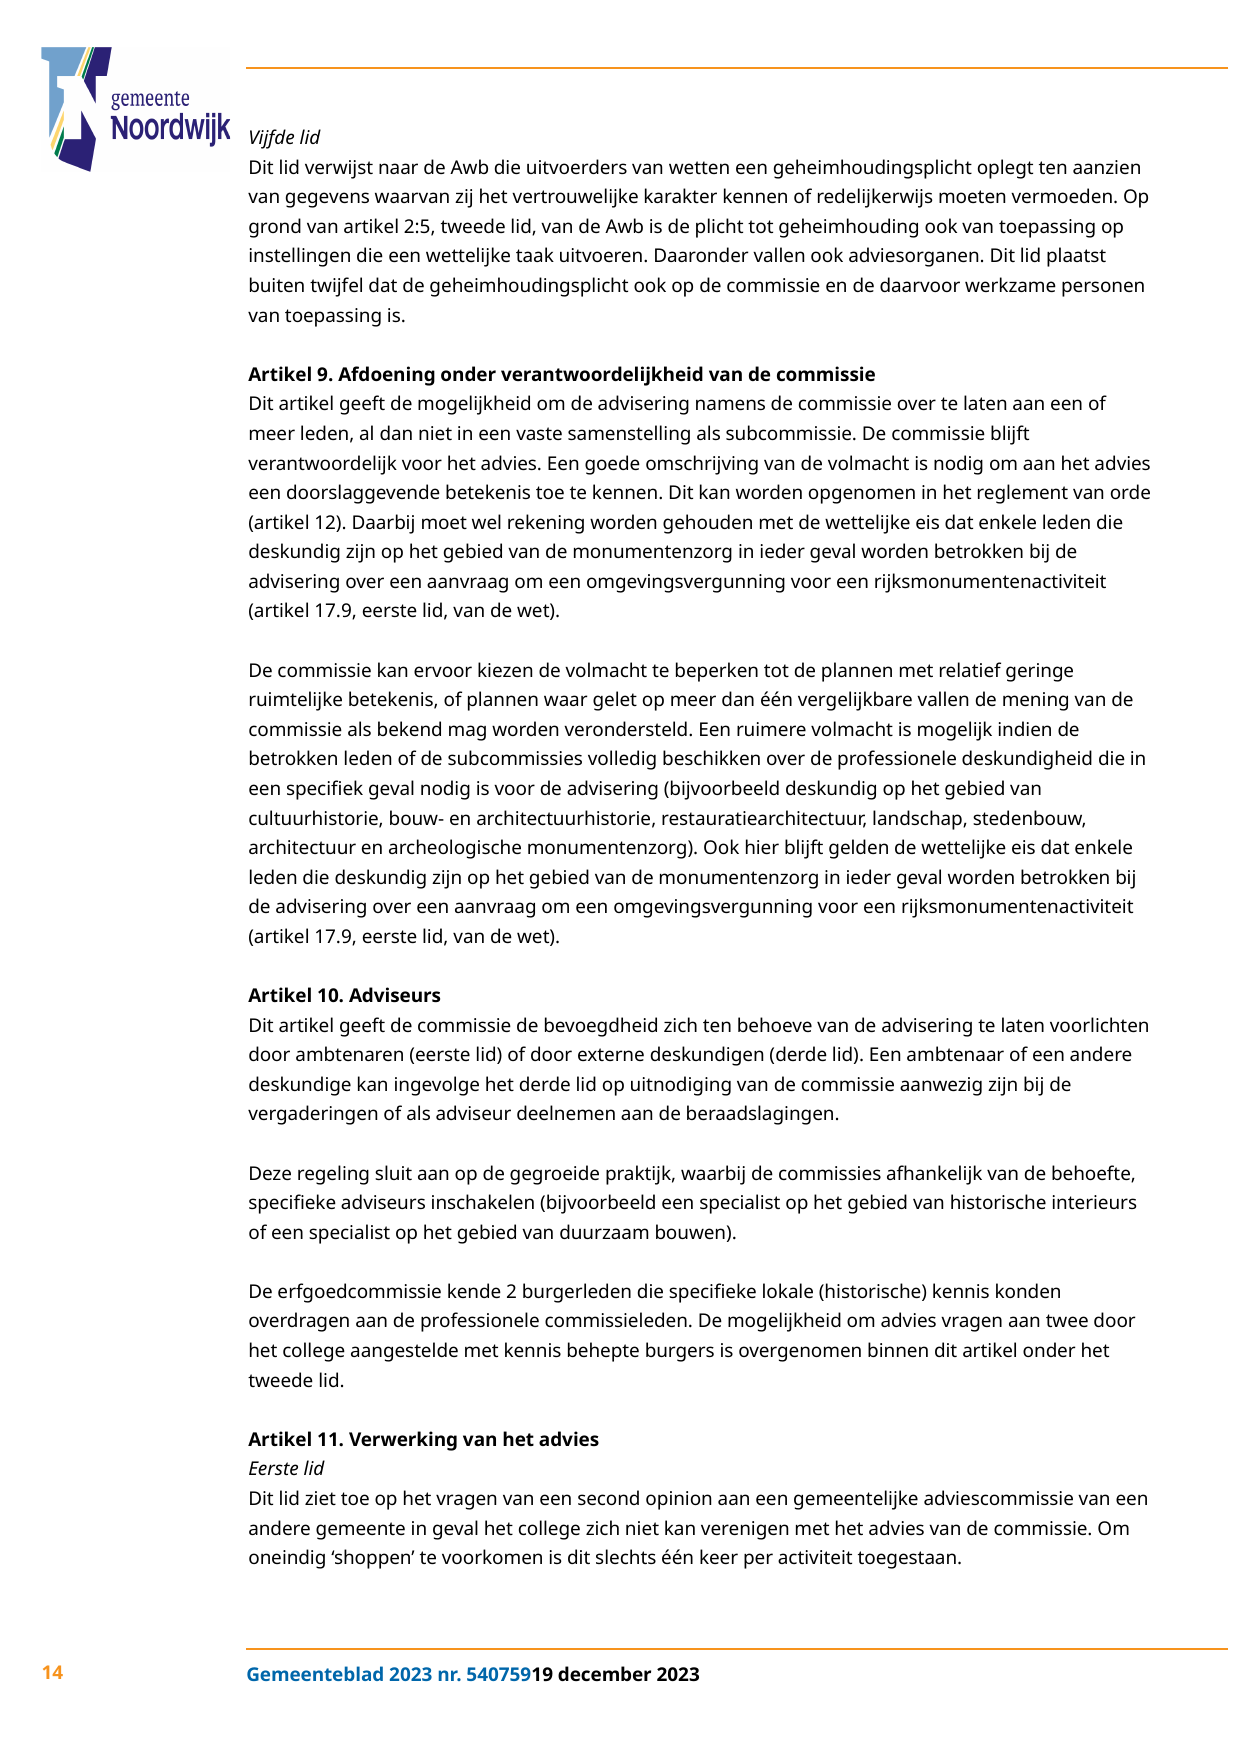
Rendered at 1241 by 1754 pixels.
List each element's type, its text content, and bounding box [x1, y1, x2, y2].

text De erfgoedcommissie kende 2 burgerleden die specifieke lokale (historische) kennis konden overdragen aan de professionele commissieleden. De mogelijkheid om advies vragen aan twee door het college aangestelde met kennis behepte burgers is overgenomen binnen dit artikel onder het tweede lid. [248, 1278, 1152, 1393]
text Deze regeling sluit aan op de gegroeide praktijk, waarbij de commissies afhankelijk van de behoefte, specifieke adviseurs inschakelen (bijvoorbeeld een specialist op het gebied van historische interieurs of een specialist op het gebied van duurzaam bouwen). [248, 1160, 1152, 1245]
text Dit artikel geeft de mogelijkheid om de advisering namens de commissie over te laten aan een of meer leden, al dan niet in een vaste samenstelling als subcommissie. De commissie blijft verantwoordelijk voor het advies. Een goede omschrijving van de volmacht is nodig om aan het advies een doorslaggevende betekenis toe te kennen. Dit kan worden opgenomen in het reglement van orde (artikel 12). Daarbij moet wel rekening worden gehouden met de wettelijke eis dat enkele leden die deskundig zijn op het gebied van de monumentenzorg in ieder geval worden betrokken bij de advisering over een aanvraag om een omgevingsvergunning voor een rijksmonumentenactiviteit (artikel 17.9, eerste lid, van de wet). [248, 391, 1152, 623]
text Eerste lid [248, 1456, 1152, 1481]
text De commissie kan ervoor kiezen de volmacht te beperken tot de plannen met relatief geringe ruimtelijke betekenis, of plannen waar gelet op meer dan één vergelijkbare vallen de mening van de commissie als bekend mag worden verondersteld. Een ruimere volmacht is mogelijk indien de betrokken leden of de subcommissies volledig beschikken over de professionele deskundigheid die in een specifiek geval nodig is voor de advisering (bijvoorbeeld deskundig op het gebied van cultuurhistorie, bouw- en architectuurhistorie, restauratiearchitectuur, landschap, stedenbouw, architectuur en archeologische monumentenzorg). Ook hier blijft gelden de wettelijke eis dat enkele leden die deskundig zijn op het gebied van de monumentenzorg in ieder geval worden betrokken bij de advisering over een aanvraag om een omgevingsvergunning voor een rijksmonumentenactiviteit (artikel 17.9, eerste lid, van de wet). [248, 657, 1152, 949]
text Dit artikel geeft de commissie de bevoegdheid zich ten behoeve van de advisering te laten voorlichten door ambtenaren (eerste lid) of door externe deskundigen (derde lid). Een ambtenaar of een andere deskundige kan ingevolge het derde lid op uitnodiging van de commissie aanwezig zijn bij de vergaderingen of als adviseur deelnemen aan de beraadslagingen. [248, 1012, 1152, 1126]
text Artikel 11. Verwerking van het advies [248, 1426, 1152, 1452]
text Dit lid verwijst naar de Awb die uitvoerders van wetten een geheimhoudingsplicht oplegt ten aanzien van gegevens waarvan zij het vertrouwelijke karakter kennen of redelijkerwijs moeten vermoeden. Op grond van artikel 2:5, tweede lid, van de Awb is de plicht tot geheimhouding ook van toepassing op instellingen die een wettelijke taak uitvoeren. Daaronder vallen ook adviesorganen. Dit lid plaatst buiten twijfel dat de geheimhoudingsplicht ook op de commissie en de daarvoor werkzame personen van toepassing is. [248, 154, 1152, 328]
text Artikel 10. Adviseurs [248, 982, 1152, 1008]
picture [41, 47, 231, 172]
text Artikel 9. Afdoening onder verantwoordelijkheid van de commissie [248, 361, 1152, 387]
text Vijfde lid [248, 124, 1152, 150]
text Dit lid ziet toe op het vragen van een second opinion aan een gemeentelijke adviescommissie van een andere gemeente in geval het college zich niet kan verenigen met het advies van de commissie. Om oneindig ‘shoppen’ te voorkomen is dit slechts één keer per activiteit toegestaan. [248, 1485, 1152, 1570]
